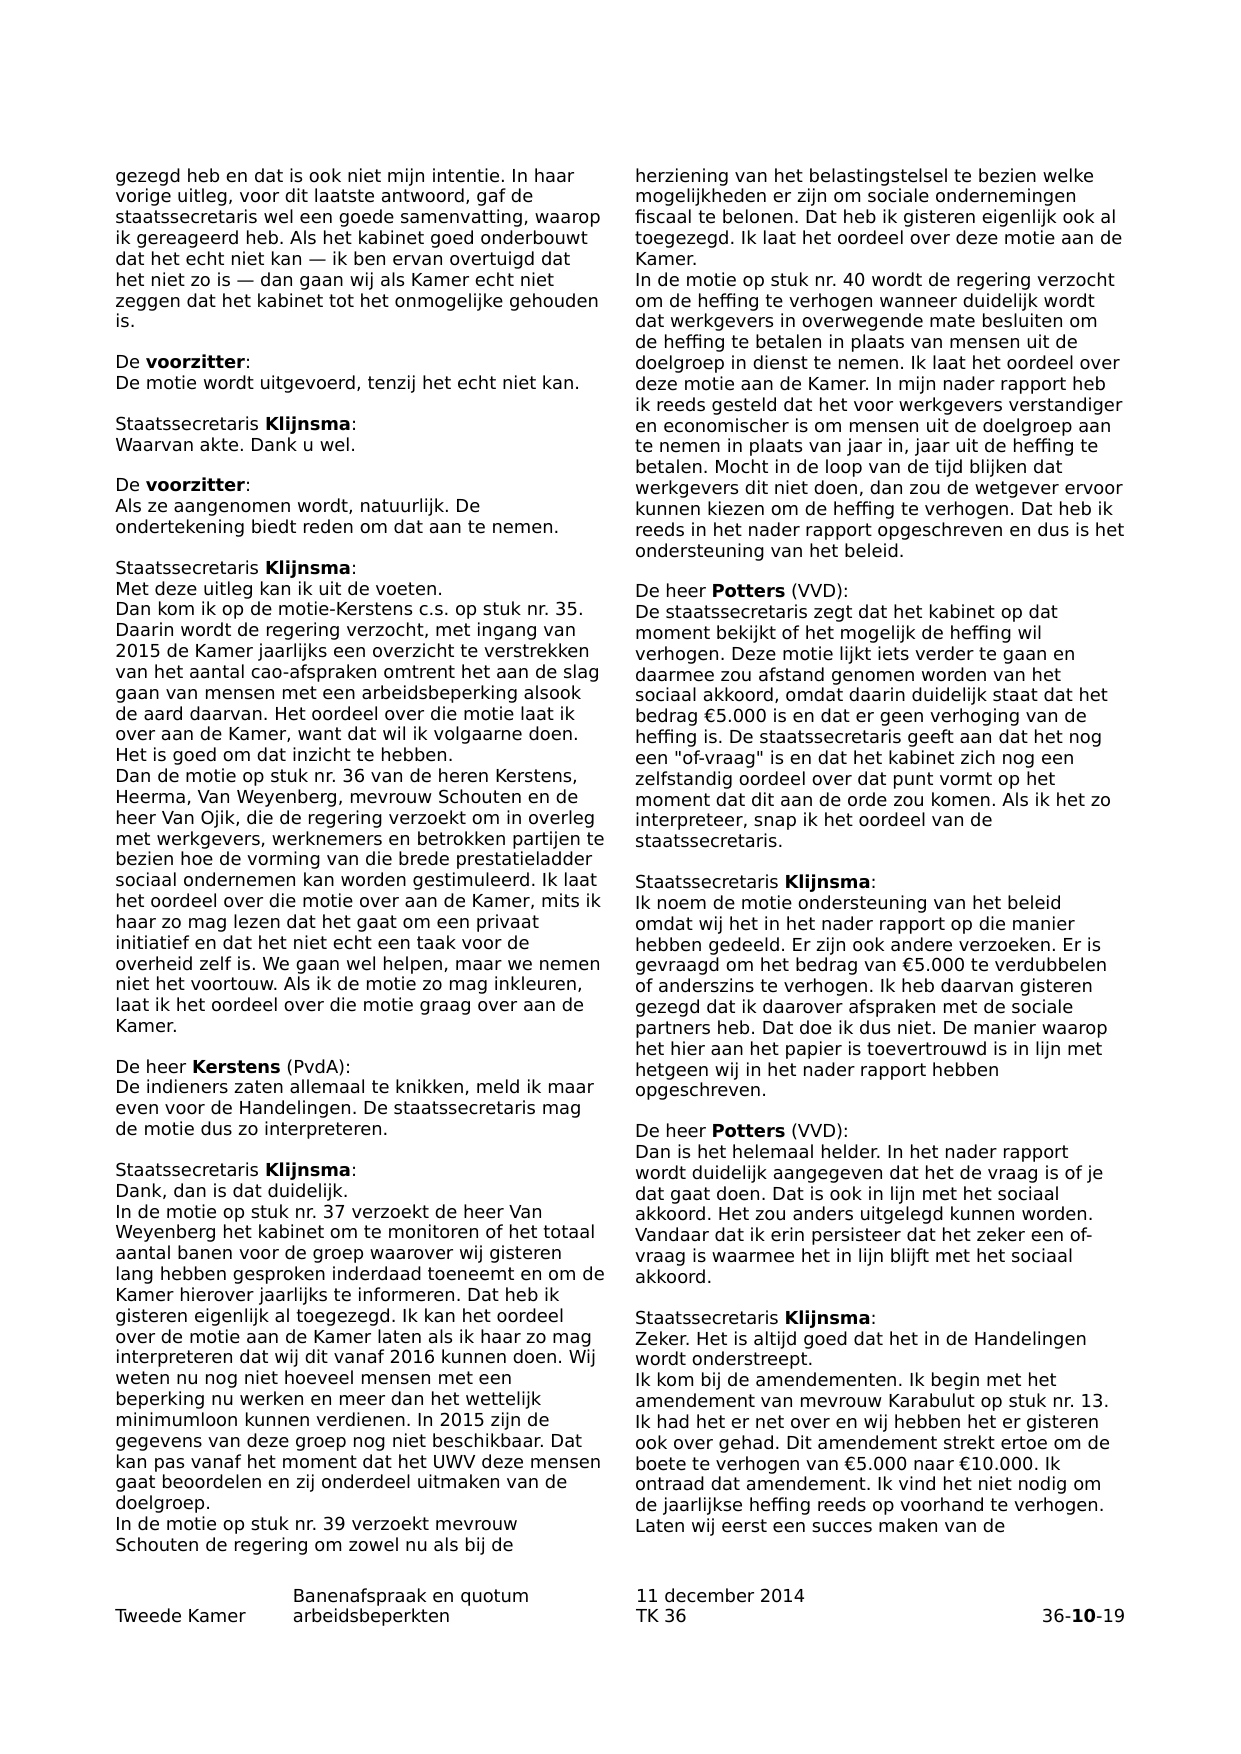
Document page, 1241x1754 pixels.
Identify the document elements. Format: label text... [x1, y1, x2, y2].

text Ik noem de motie ondersteuning van het beleid omdat wij het in het nader rapport op die manier hebben gedeeld. Er zijn ook andere verzoeken. Er is gevraagd om het bedrag van €5.000 te verdubbelen of anderszins te verhogen. Ik heb daarvan gisteren gezegd dat ik daarover afspraken met de sociale partners heb. Dat doe ik dus niet. De manier waarop het hier aan het papier is toevertrouwd is in lijn met hetgeen wij in het nader rapport hebben opgeschreven. [635, 893, 1125, 1101]
text Dank, dan is dat duidelijk. [115, 1181, 605, 1201]
text Als ze aangenomen wordt, natuurlijk. De ondertekening biedt reden om dat aan te nemen. [115, 496, 605, 537]
text De voorzitter: [115, 352, 605, 373]
text De heer Potters (VVD): [635, 581, 1125, 602]
text Dan de motie op stuk nr. 36 van de heren Kerstens, Heerma, Van Weyenberg, mevrouw Schouten en de heer Van Ojik, die de regering verzoekt om in overleg met werkgevers, werknemers en betrokken partijen te bezien hoe de vorming van die brede prestatieladder sociaal ondernemen kan worden gestimuleerd. Ik laat het oordeel over die motie over aan de Kamer, mits ik haar zo mag lezen dat het gaat om een privaat initiatief en dat het niet echt een taak voor de overheid zelf is. We gaan wel helpen, maar we nemen niet het voortouw. Als ik de motie zo mag inkleuren, laat ik het oordeel over die motie graag over aan de Kamer. [115, 766, 605, 1037]
text Staatssecretaris Klijnsma: [115, 557, 605, 578]
text De indieners zaten allemaal te knikken, meld ik maar even voor de Handelingen. De staatssecretaris mag de motie dus zo interpreteren. [115, 1077, 605, 1140]
text In de motie op stuk nr. 37 verzoekt de heer Van Weyenberg het kabinet om te monitoren of het totaal aantal banen voor de groep waarover wij gisteren lang hebben gesproken inderdaad toeneemt en om de Kamer hierover jaarlijks te informeren. Dat heb ik gisteren eigenlijk al toegezegd. Ik kan het oordeel over de motie aan de Kamer laten als ik haar zo mag interpreteren dat wij dit vanaf 2016 kunnen doen. Wij weten nu nog niet hoeveel mensen met een beperking nu werken en meer dan het wettelijk minimumloon kunnen verdienen. In 2015 zijn de gegevens van deze groep nog niet beschikbaar. Dat kan pas vanaf het moment dat het UWV deze mensen gaat beoordelen en zij onderdeel uitmaken van de doelgroep. [115, 1201, 605, 1514]
text Staatssecretaris Klijnsma: [115, 1160, 605, 1181]
text Dan kom ik op de motie-Kerstens c.s. op stuk nr. 35. Daarin wordt de regering verzocht, met ingang van 2015 de Kamer jaarlijks een overzicht te verstrekken van het aantal cao-afspraken omtrent het aan de slag gaan van mensen met een arbeidsbeperking alsook de aard daarvan. Het oordeel over die motie laat ik over aan de Kamer, want dat wil ik volgaarne doen. Het is goed om dat inzicht te hebben. [115, 599, 605, 766]
text Staatssecretaris Klijnsma: [635, 872, 1125, 893]
text De motie wordt uitgevoerd, tenzij het echt niet kan. [115, 373, 605, 393]
text Dan is het helemaal helder. In het nader rapport wordt duidelijk aangegeven dat het de vraag is of je dat gaat doen. Dat is ook in lijn met het sociaal akkoord. Het zou anders uitgelegd kunnen worden. Vandaar dat ik erin persisteer dat het zeker een of-vraag is waarmee het in lijn blijft met het sociaal akkoord. [635, 1142, 1125, 1287]
text Ik kom bij de amendementen. Ik begin met het amendement van mevrouw Karabulut op stuk nr. 13. Ik had het er net over en wij hebben het er gisteren ook over gehad. Dit amendement strekt ertoe om de boete te verhogen van €5.000 naar €10.000. Ik ontraad dat amendement. Ik vind het niet nodig om de jaarlijkse heffing reeds op voorhand te verhogen. Laten wij eerst een succes maken van de [635, 1370, 1125, 1537]
text De voorzitter: [115, 475, 605, 496]
text De heer Kerstens (PvdA): [115, 1057, 605, 1077]
text Zeker. Het is altijd goed dat het in de Handelingen wordt onderstreept. [635, 1328, 1125, 1370]
text Met deze uitleg kan ik uit de voeten. [115, 578, 605, 599]
text Staatssecretaris Klijnsma: [115, 413, 605, 434]
text In de motie op stuk nr. 39 verzoekt mevrouw Schouten de regering om zowel nu als bij de [115, 1514, 605, 1556]
text gezegd heb en dat is ook niet mijn intentie. In haar vorige uitleg, voor dit laatste antwoord, gaf de staatssecretaris wel een goede samenvatting, waarop ik gereageerd heb. Als het kabinet goed onderbouwt dat het echt niet kan — ik ben ervan overtuigd dat het niet zo is — dan gaan wij als Kamer echt niet zeggen dat het kabinet tot het onmogelijke gehouden is. [115, 165, 605, 332]
text herziening van het belastingstelsel te bezien welke mogelijkheden er zijn om sociale ondernemingen fiscaal te belonen. Dat heb ik gisteren eigenlijk ook al toegezegd. Ik laat het oordeel over deze motie aan de Kamer. [635, 165, 1125, 269]
text De staatssecretaris zegt dat het kabinet op dat moment bekijkt of het mogelijk de heffing wil verhogen. Deze motie lijkt iets verder te gaan en daarmee zou afstand genomen worden van het sociaal akkoord, omdat daarin duidelijk staat dat het bedrag €5.000 is en dat er geen verhoging van de heffing is. De staatssecretaris geeft aan dat het nog een "of-vraag" is en dat het kabinet zich nog een zelfstandig oordeel over dat punt vormt op het moment dat dit aan de orde zou komen. Als ik het zo interpreteer, snap ik het oordeel van de staatssecretaris. [635, 602, 1125, 852]
text Waarvan akte. Dank u wel. [115, 434, 605, 455]
text In de motie op stuk nr. 40 wordt de regering verzocht om de heffing te verhogen wanneer duidelijk wordt dat werkgevers in overwegende mate besluiten om de heffing te betalen in plaats van mensen uit de doelgroep in dienst te nemen. Ik laat het oordeel over deze motie aan de Kamer. In mijn nader rapport heb ik reeds gesteld dat het voor werkgevers verstandiger en economischer is om mensen uit de doelgroep aan te nemen in plaats van jaar in, jaar uit de heffing te betalen. Mocht in de loop van de tijd blijken dat werkgevers dit niet doen, dan zou de wetgever ervoor kunnen kiezen om de heffing te verhogen. Dat heb ik reeds in het nader rapport opgeschreven en dus is het ondersteuning van het beleid. [635, 269, 1125, 561]
text Staatssecretaris Klijnsma: [635, 1307, 1125, 1328]
text De heer Potters (VVD): [635, 1121, 1125, 1142]
